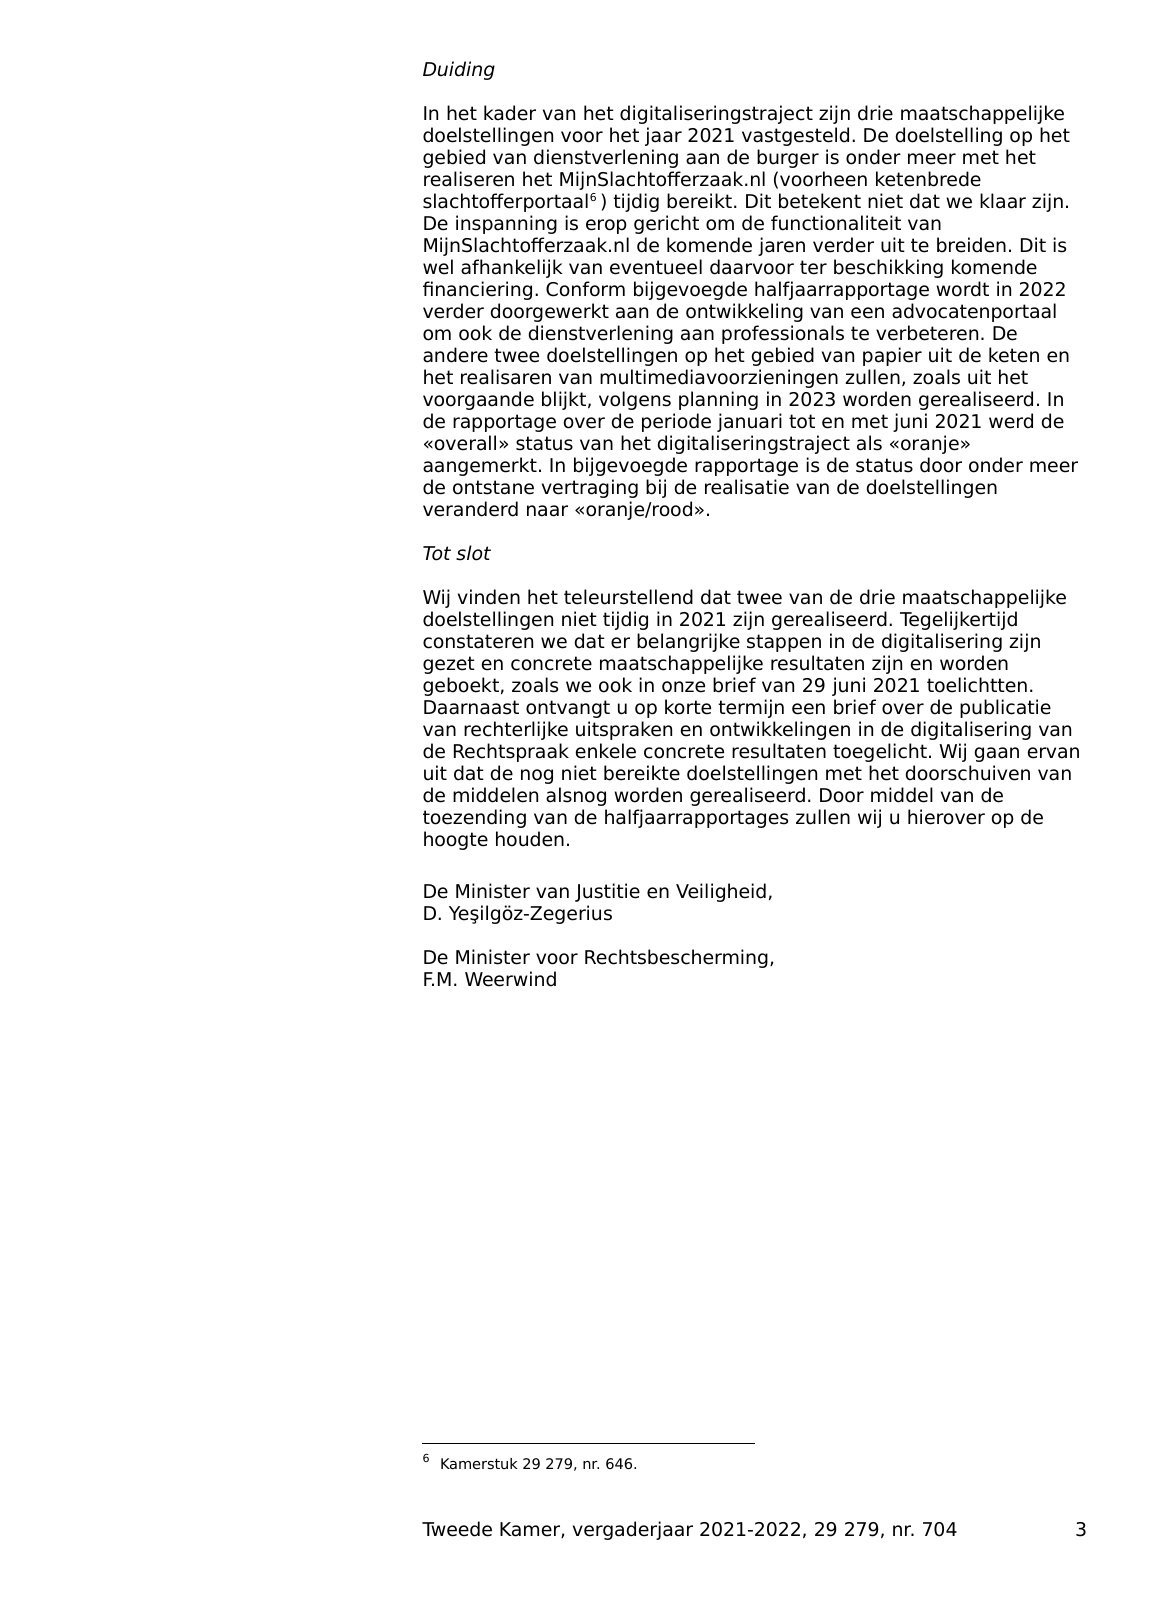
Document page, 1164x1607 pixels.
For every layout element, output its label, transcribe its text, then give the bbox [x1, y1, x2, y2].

text De Minister van Justitie en Veiligheid, D. Yeşilgöz-Zegerius [422, 881, 1087, 925]
text De Minister voor Rechtsbescherming, F.M. Weerwind [422, 947, 1087, 991]
text In het kader van het digitaliseringstraject zijn drie maatschappelijke doelstellingen voor het jaar 2021 vastgesteld. De doelstelling op het gebied van dienstverlening aan de burger is onder meer met het realiseren het MijnSlachtofferzaak.nl (voorheen ketenbrede slachtofferportaal) tijdig bereikt. Dit betekent niet dat we klaar zijn. De inspanning is erop gericht om de functionaliteit van MijnSlachtofferzaak.nl de komende jaren verder uit te breiden. Dit is wel afhankelijk van eventueel daarvoor ter beschikking komende financiering. Conform bijgevoegde halfjaarrapportage wordt in 2022 verder doorgewerkt aan de ontwikkeling van een advocatenportaal om ook de dienstverlening aan professionals te verbeteren. De andere twee doelstellingen op het gebied van papier uit de keten en het realisaren van multimediavoorzieningen zullen, zoals uit het voorgaande blijkt, volgens planning in 2023 worden gerealiseerd. In de rapportage over de periode januari tot en met juni 2021 werd de «overall» status van het digitaliseringstraject als «oranje» aangemerkt. In bijgevoegde rapportage is de status door onder meer de ontstane vertraging bij de realisatie van de doelstellingen veranderd naar «oranje/rood». [422, 103, 1087, 521]
subtitle Duiding [422, 59, 1087, 81]
text Kamerstuk 29 279, nr. 646. [422, 1452, 1087, 1474]
subtitle Tot slot [422, 543, 1087, 565]
text Wij vinden het teleurstellend dat twee van de drie maatschappelijke doelstellingen niet tijdig in 2021 zijn gerealiseerd. Tegelijkertijd constateren we dat er belangrijke stappen in de digitalisering zijn gezet en concrete maatschappelijke resultaten zijn en worden geboekt, zoals we ook in onze brief van 29 juni 2021 toelichtten. Daarnaast ontvangt u op korte termijn een brief over de publicatie van rechterlijke uitspraken en ontwikkelingen in de digitalisering van de Rechtspraak enkele concrete resultaten toegelicht. Wij gaan ervan uit dat de nog niet bereikte doelstellingen met het doorschuiven van de middelen alsnog worden gerealiseerd. Door middel van de toezending van de halfjaarrapportages zullen wij u hierover op de hoogte houden. [422, 587, 1087, 851]
